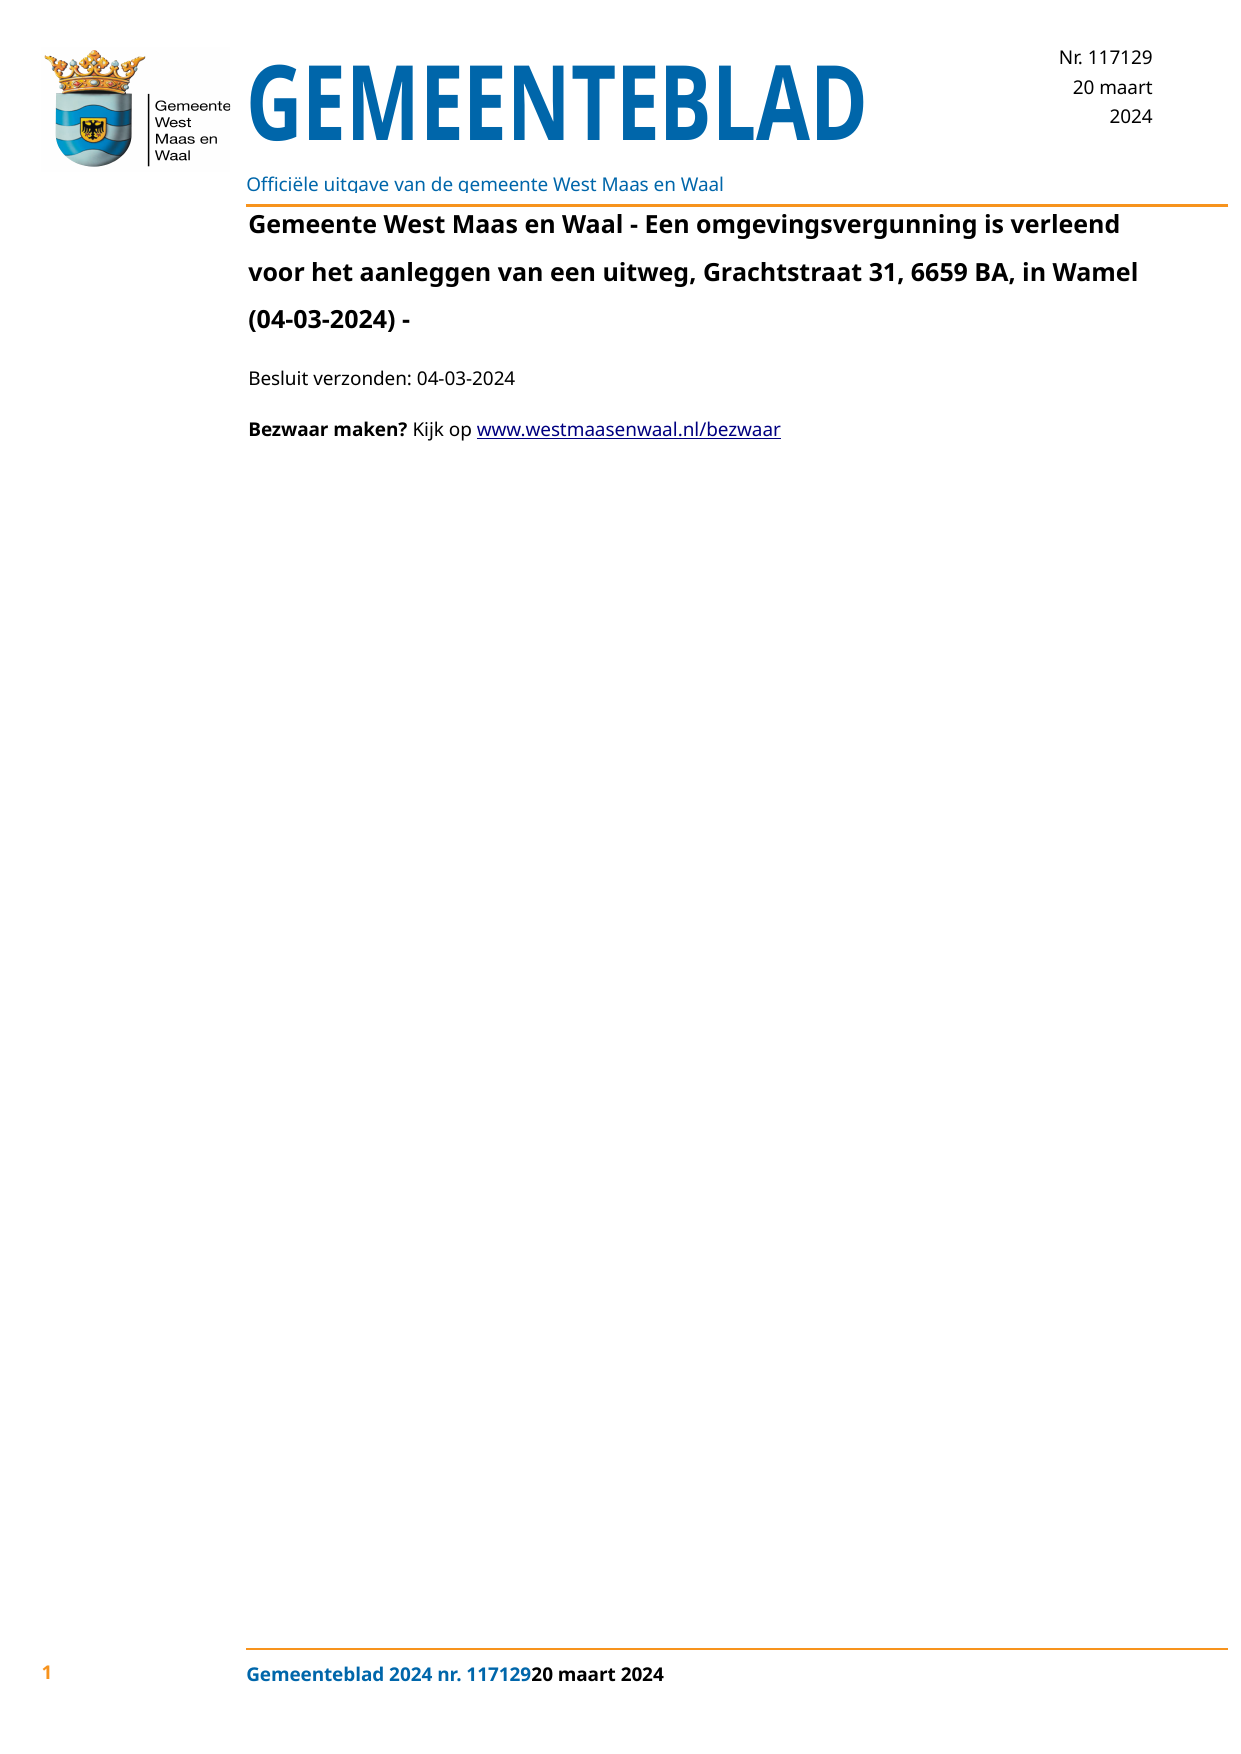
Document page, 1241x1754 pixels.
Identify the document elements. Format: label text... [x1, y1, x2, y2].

text Gemeente West Maas en Waal - Een omgevingsvergunning is verleend voor het aanleggen van een uitweg, Grachtstraat 31, 6659 BA, in Wamel (04-03-2024) - [248, 207, 1152, 336]
text Bezwaar maken? Kijk op www.westmaasenwaal.nl/bezwaar [248, 416, 1152, 442]
text Besluit verzonden: 04-03-2024 [248, 366, 1152, 391]
picture [41, 47, 231, 172]
